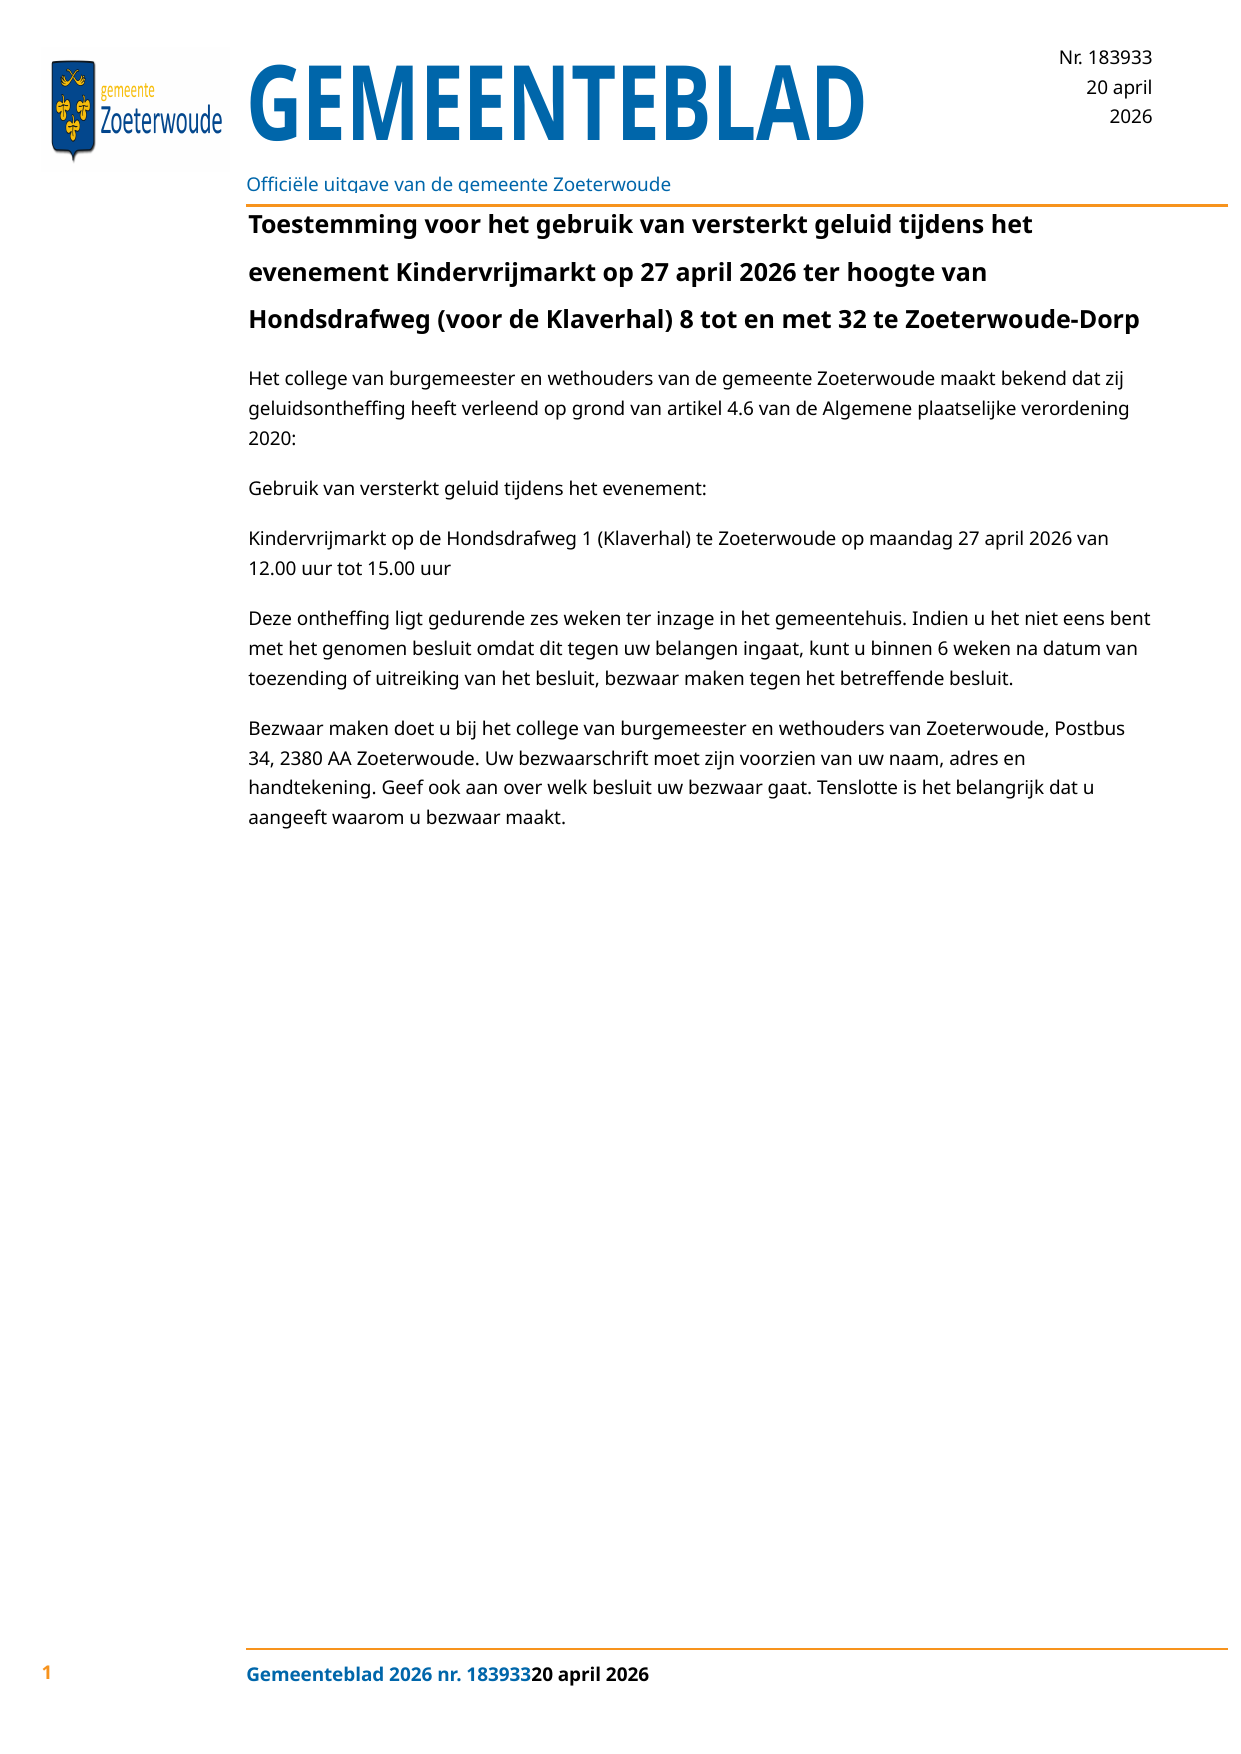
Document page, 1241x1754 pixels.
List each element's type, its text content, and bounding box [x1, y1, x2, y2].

text Toestemming voor het gebruik van versterkt geluid tijdens het evenement Kindervrijmarkt op 27 april 2026 ter hoogte van Hondsdrafweg (voor de Klaverhal) 8 tot en met 32 te Zoeterwoude-Dorp [248, 207, 1152, 336]
text Gebruik van versterkt geluid tijdens het evenement: [248, 475, 1152, 501]
text Kindervrijmarkt op de Hondsdrafweg 1 (Klaverhal) te Zoeterwoude op maandag 27 april 2026 van 12.00 uur tot 15.00 uur [248, 526, 1152, 581]
text Deze ontheffing ligt gedurende zes weken ter inzage in het gemeentehuis. Indien u het niet eens bent met het genomen besluit omdat dit tegen uw belangen ingaat, kunt u binnen 6 weken na datum van toezending of uitreiking van het besluit, bezwaar maken tegen het betreffende besluit. [248, 606, 1152, 690]
text Bezwaar maken doet u bij het college van burgemeester en wethouders van Zoeterwoude, Postbus 34, 2380 AA Zoeterwoude. Uw bezwaarschrift moet zijn voorzien van uw naam, adres en handtekening. Geef ook aan over welk besluit uw bezwaar gaat. Tenslotte is het belangrijk dat u aangeeft waarom u bezwaar maakt. [248, 715, 1152, 829]
picture [41, 47, 231, 172]
text Het college van burgemeester en wethouders van de gemeente Zoeterwoude maakt bekend dat zij geluidsontheffing heeft verleend op grond van artikel 4.6 van de Algemene plaatselijke verordening 2020: [248, 366, 1152, 450]
